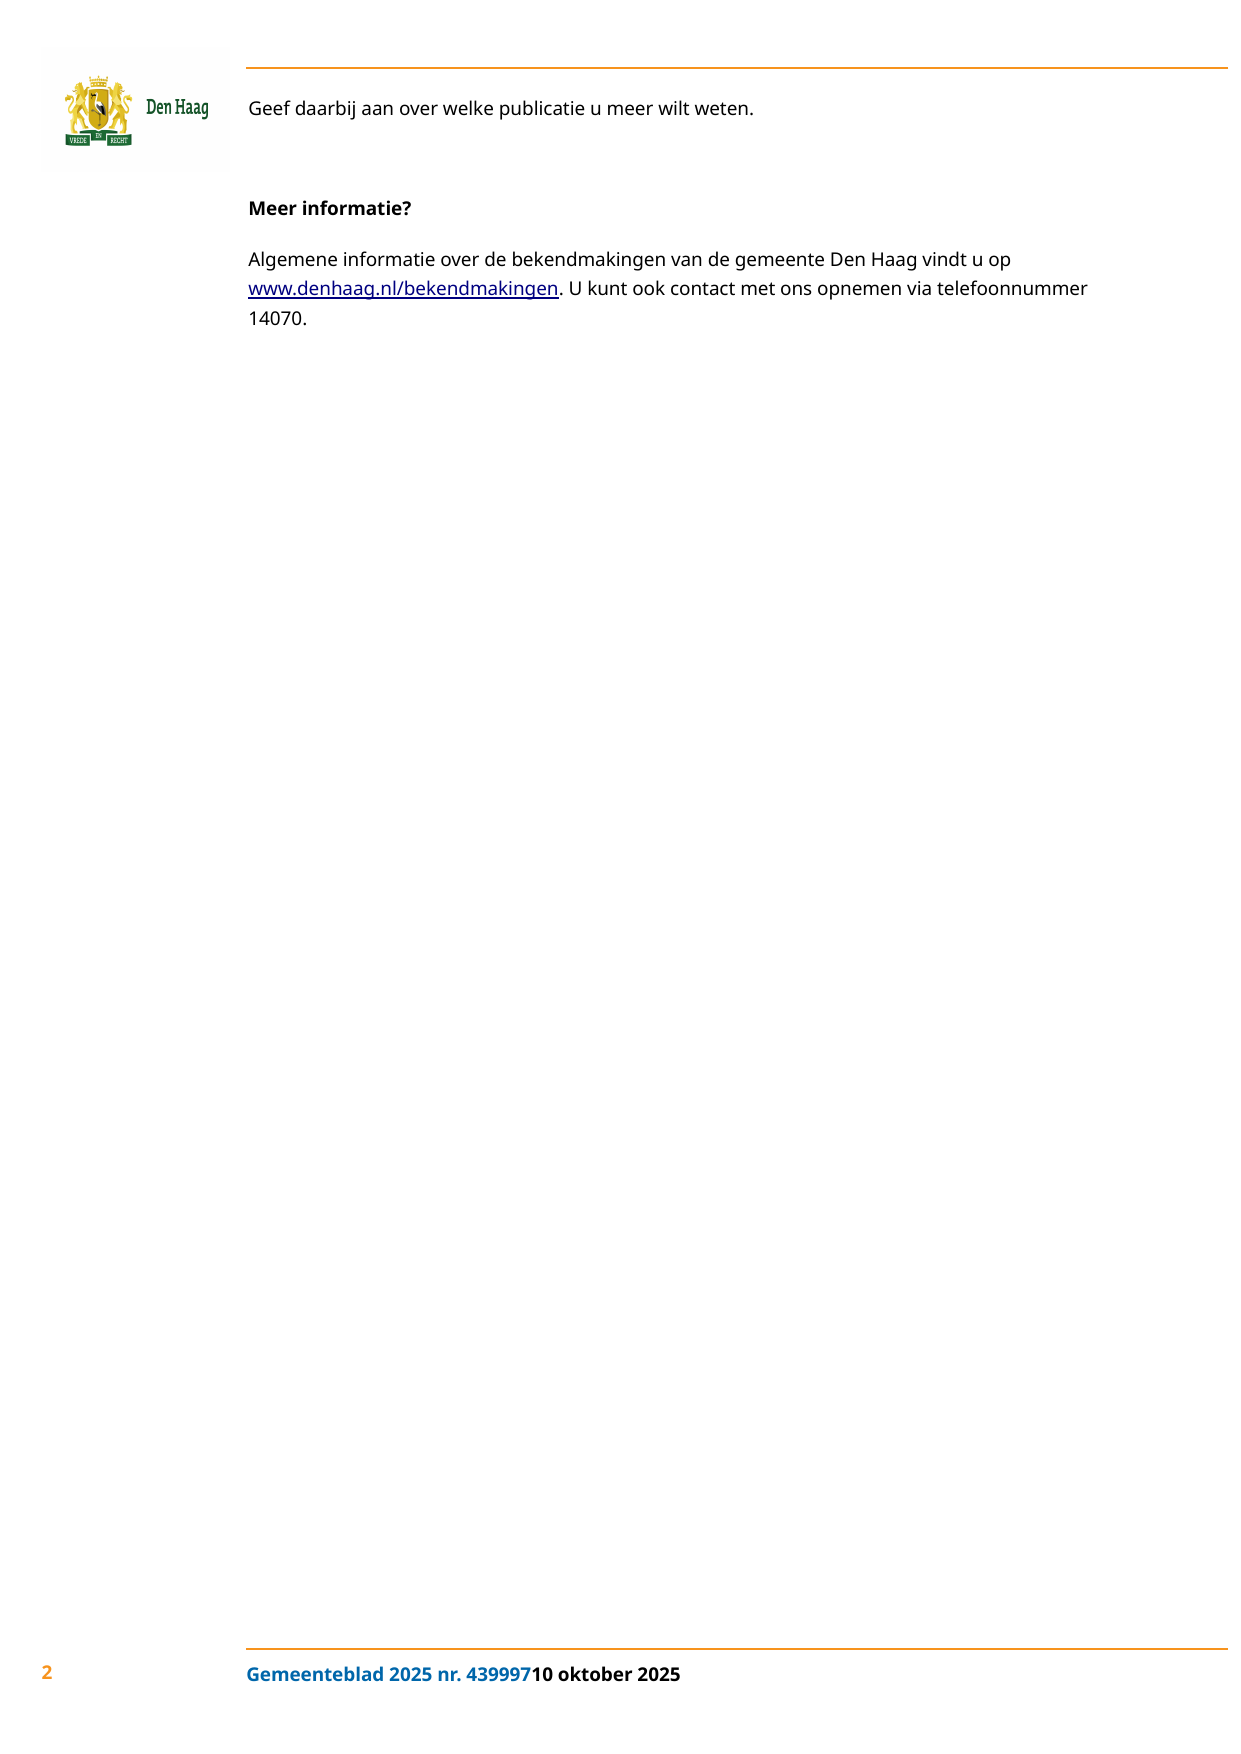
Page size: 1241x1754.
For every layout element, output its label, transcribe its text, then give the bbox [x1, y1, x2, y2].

text Meer informatie? [248, 196, 1152, 221]
text Algemene informatie over de bekendmakingen van de gemeente Den Haag vindt u op www.denhaag.nl/bekendmakingen. U kunt ook contact met ons opnemen via telefoonnummer 14070. [248, 246, 1152, 331]
picture [41, 47, 231, 172]
text Geef daarbij aan over welke publicatie u meer wilt weten. [248, 95, 1152, 121]
